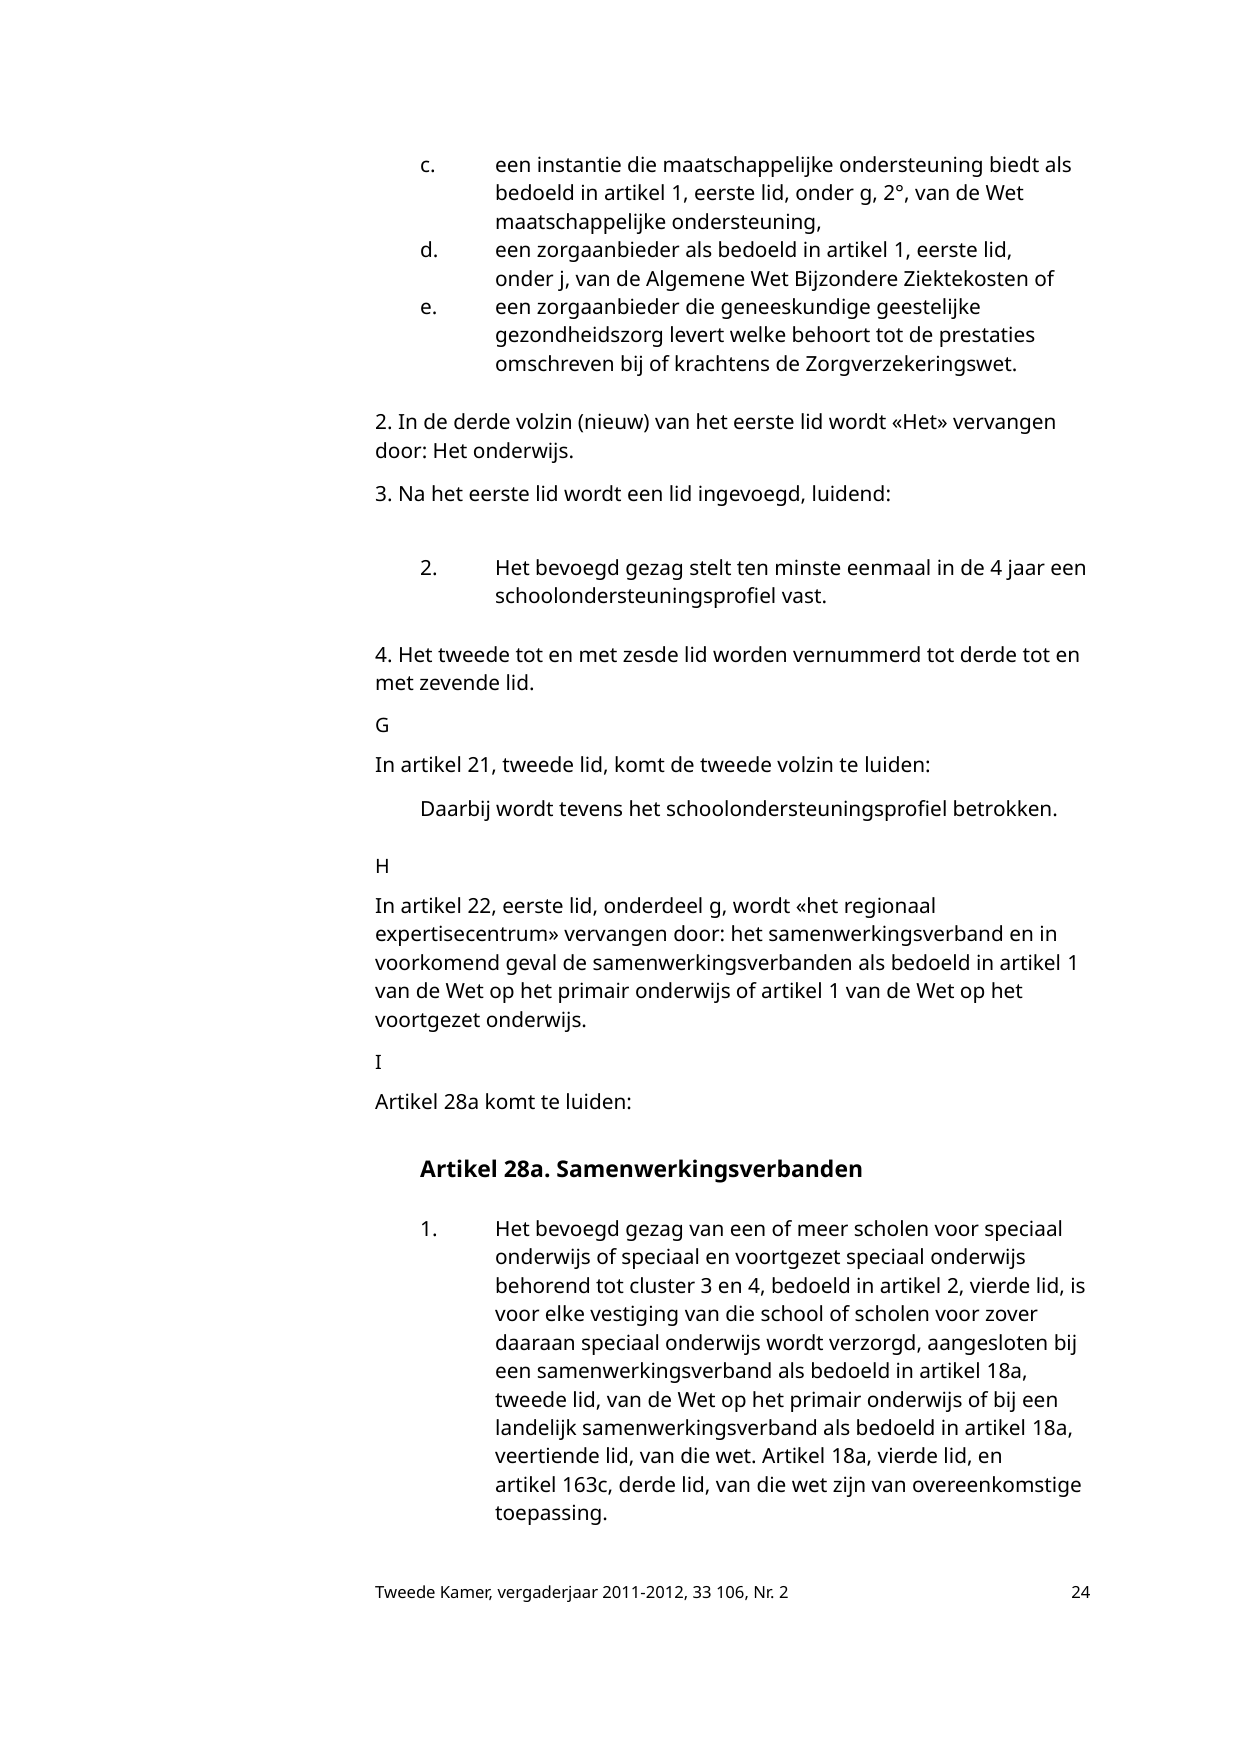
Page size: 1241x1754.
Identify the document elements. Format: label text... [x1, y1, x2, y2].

list een instantie die maatschappelijke ondersteuning biedt als bedoeld in artikel 1, eerste lid, onder g, 2°, van de Wet maatschappelijke ondersteuning, [420, 150, 1090, 235]
text Daarbij wordt tevens het schoolondersteuningsprofiel betrokken. [420, 794, 1090, 822]
list Het bevoegd gezag van een of meer scholen voor speciaal onderwijs of speciaal en voortgezet speciaal onderwijs behorend tot cluster 3 en 4, bedoeld in artikel 2, vierde lid, is voor elke vestiging van die school of scholen voor zover daaraan speciaal onderwijs wordt verzorgd, aangesloten bij een samenwerkingsverband als bedoeld in artikel 18a, tweede lid, van de Wet op het primair onderwijs of bij een landelijk samenwerkingsverband als bedoeld in artikel 18a, veertiende lid, van die wet. Artikel 18a, vierde lid, en artikel 163c, derde lid, van die wet zijn van overeenkomstige toepassing. [420, 1214, 1090, 1527]
text G [375, 712, 1090, 738]
text I [375, 1048, 1090, 1075]
text 3. Na het eerste lid wordt een lid ingevoegd, luidend: [375, 479, 1090, 508]
text 2. In de derde volzin (nieuw) van het eerste lid wordt «Het» vervangen door: Het onderwijs. [375, 407, 1090, 464]
subtitle Artikel 28a. Samenwerkingsverbanden [420, 1153, 1090, 1184]
text H [375, 852, 1090, 879]
text 4. Het tweede tot en met zesde lid worden vernummerd tot derde tot en met zevende lid. [375, 640, 1090, 697]
text In artikel 22, eerste lid, onderdeel g, wordt «het regionaal expertisecentrum» vervangen door: het samenwerkingsverband en in voorkomend geval de samenwerkingsverbanden als bedoeld in artikel 1 van de Wet op het primair onderwijs of artikel 1 van de Wet op het voortgezet onderwijs. [375, 891, 1090, 1033]
text In artikel 21, tweede lid, komt de tweede volzin te luiden: [375, 750, 1090, 779]
list Het bevoegd gezag stelt ten minste eenmaal in de 4 jaar een schoolondersteuningsprofiel vast. [420, 553, 1090, 610]
text Artikel 28a komt te luiden: [375, 1087, 1090, 1115]
list een zorgaanbieder als bedoeld in artikel 1, eerste lid, onder j, van de Algemene Wet Bijzondere Ziektekosten of [420, 235, 1090, 292]
list een zorgaanbieder die geneeskundige geestelijke gezondheidszorg levert welke behoort tot de prestaties omschreven bij of krachtens de Zorgverzekeringswet. [420, 292, 1090, 377]
